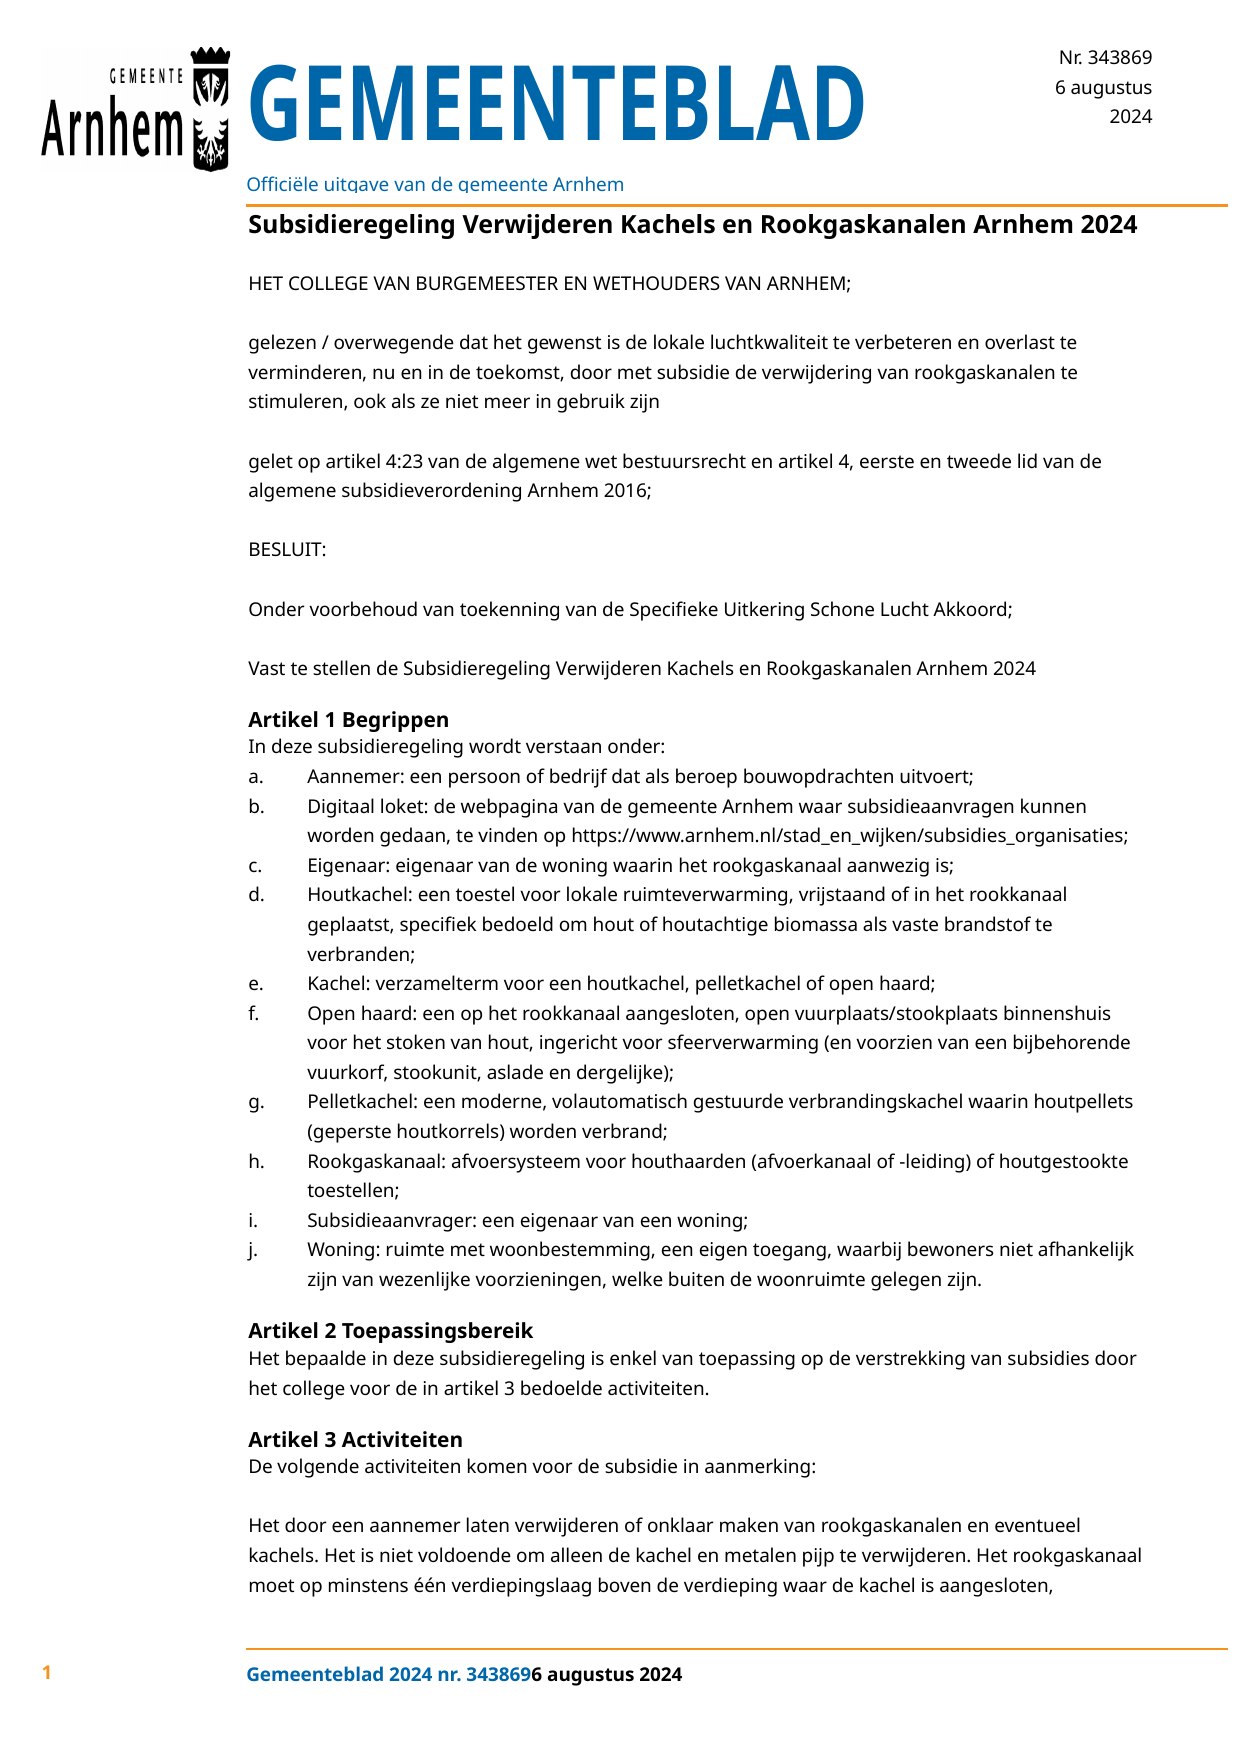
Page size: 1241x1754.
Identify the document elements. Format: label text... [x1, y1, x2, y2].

text Artikel 2 Toepassingsbereik [248, 1317, 1152, 1345]
list Digitaal loket: de webpagina van de gemeente Arnhem waar subsidieaanvragen kunnen worden gedaan, te vinden op https://www.arnhem.nl/stad_en_wijken/subsidies_organisaties; [248, 793, 1152, 848]
text Artikel 1 Begrippen [248, 705, 1152, 734]
list Subsidieaanvrager: een eigenaar van een woning; [248, 1207, 1152, 1233]
text gelezen / overwegende dat het gewenst is de lokale luchtkwaliteit te verbeteren en overlast te verminderen, nu en in de toekomst, door met subsidie de verwijdering van rookgaskanalen te stimuleren, ook als ze niet meer in gebruik zijn [248, 329, 1152, 414]
list Pelletkachel: een moderne, volautomatisch gestuurde verbrandingskachel waarin houtpellets (geperste houtkorrels) worden verbrand; [248, 1089, 1152, 1144]
text Artikel 3 Activiteiten [248, 1425, 1152, 1453]
text Vast te stellen de Subsidieregeling Verwijderen Kachels en Rookgaskanalen Arnhem 2024 [248, 655, 1152, 681]
text HET COLLEGE VAN BURGEMEESTER EN WETHOUDERS VAN ARNHEM; [248, 270, 1152, 296]
text Het bepaalde in deze subsidieregeling is enkel van toepassing op de verstrekking van subsidies door het college voor de in artikel 3 bedoelde activiteiten. [248, 1345, 1152, 1400]
picture [41, 47, 231, 172]
text Onder voorbehoud van toekenning van de Specifieke Uitkering Schone Lucht Akkoord; [248, 596, 1152, 621]
list Open haard: een op het rookkanaal aangesloten, open vuurplaats/stookplaats binnenshuis voor het stoken van hout, ingericht voor sfeerverwarming (en voorzien van een bijbehorende vuurkorf, stookunit, aslade en dergelijke); [248, 1000, 1152, 1085]
list Aannemer: een persoon of bedrijf dat als beroep bouwopdrachten uitvoert; [248, 763, 1152, 789]
list Kachel: verzamelterm voor een houtkachel, pelletkachel of open haard; [248, 970, 1152, 996]
list Woning: ruimte met woonbestemming, een eigen toegang, waarbij bewoners niet afhankelijk zijn van wezenlijke voorzieningen, welke buiten de woonruimte gelegen zijn. [248, 1237, 1152, 1292]
text Subsidieregeling Verwijderen Kachels en Rookgaskanalen Arnhem 2024 [248, 207, 1152, 241]
list Houtkachel: een toestel voor lokale ruimteverwarming, vrijstaand of in het rookkanaal geplaatst, specifiek bedoeld om hout of houtachtige biomassa als vaste brandstof te verbranden; [248, 882, 1152, 967]
text Het door een aannemer laten verwijderen of onklaar maken van rookgaskanalen en eventueel kachels. Het is niet voldoende om alleen de kachel en metalen pijp te verwijderen. Het rookgaskanaal moet op minstens één verdiepingslaag boven de verdieping waar de kachel is aangesloten, [248, 1513, 1152, 1598]
text gelet op artikel 4:23 van de algemene wet bestuursrecht en artikel 4, eerste en tweede lid van de algemene subsidieverordening Arnhem 2016; [248, 448, 1152, 503]
list Rookgaskanaal: afvoersysteem voor houthaarden (afvoerkanaal of -leiding) of houtgestookte toestellen; [248, 1148, 1152, 1203]
list Eigenaar: eigenaar van de woning waarin het rookgaskanaal aanwezig is; [248, 852, 1152, 878]
text In deze subsidieregeling wordt verstaan onder: [248, 734, 1152, 759]
text De volgende activiteiten komen voor de subsidie in aanmerking: [248, 1453, 1152, 1479]
text BESLUIT: [248, 537, 1152, 562]
